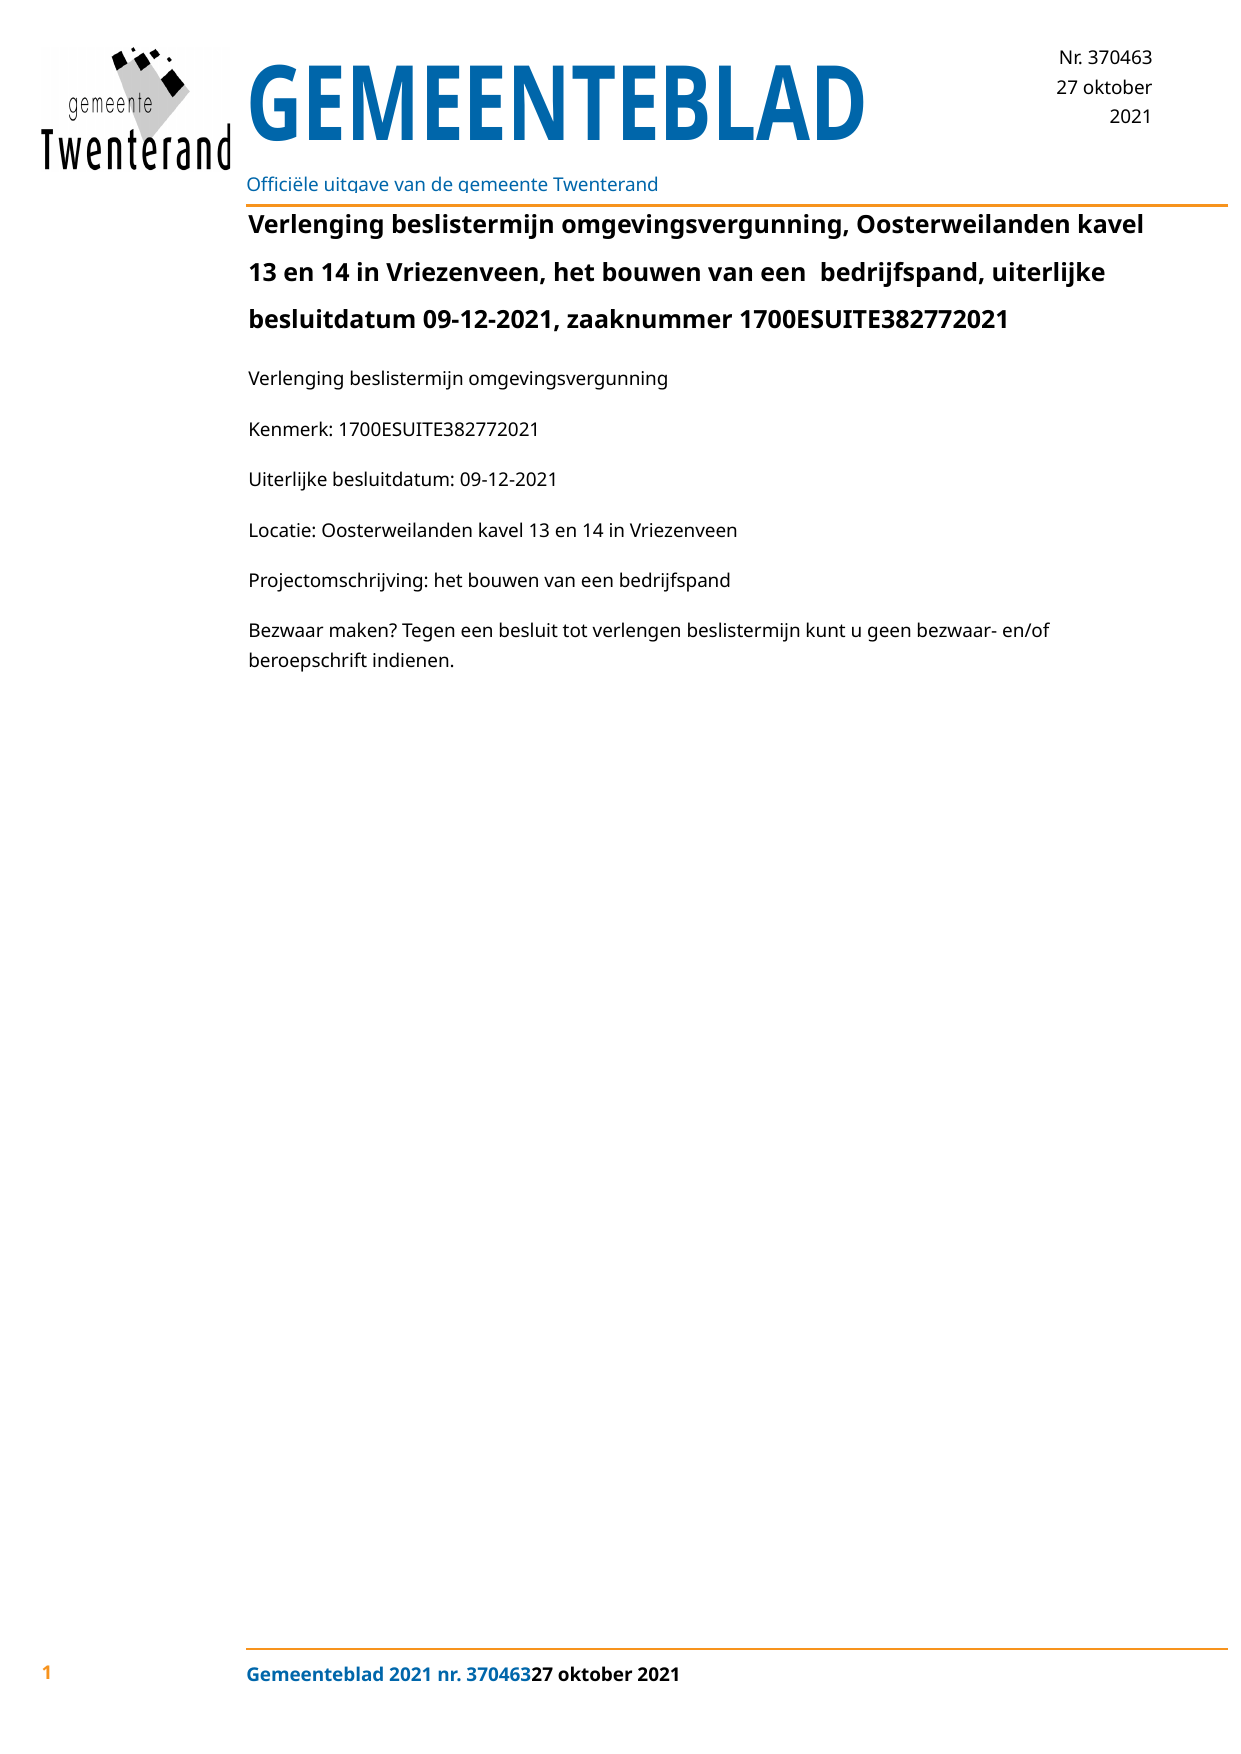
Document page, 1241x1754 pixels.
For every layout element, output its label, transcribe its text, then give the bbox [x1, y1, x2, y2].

text Uiterlijke besluitdatum: 09-12-2021 [248, 466, 1152, 492]
text Projectomschrijving: het bouwen van een bedrijfspand [248, 567, 1152, 593]
text Verlenging beslistermijn omgevingsvergunning, Oosterweilanden kavel 13 en 14 in Vriezenveen, het bouwen van een bedrijfspand, uiterlijke besluitdatum 09-12-2021, zaaknummer 1700ESUITE382772021 [248, 207, 1152, 336]
text Kenmerk: 1700ESUITE382772021 [248, 416, 1152, 442]
text Bezwaar maken? Tegen een besluit tot verlengen beslistermijn kunt u geen bezwaar- en/of beroepschrift indienen. [248, 618, 1152, 673]
text Verlenging beslistermijn omgevingsvergunning [248, 366, 1152, 391]
picture [41, 47, 231, 172]
text Locatie: Oosterweilanden kavel 13 en 14 in Vriezenveen [248, 517, 1152, 542]
